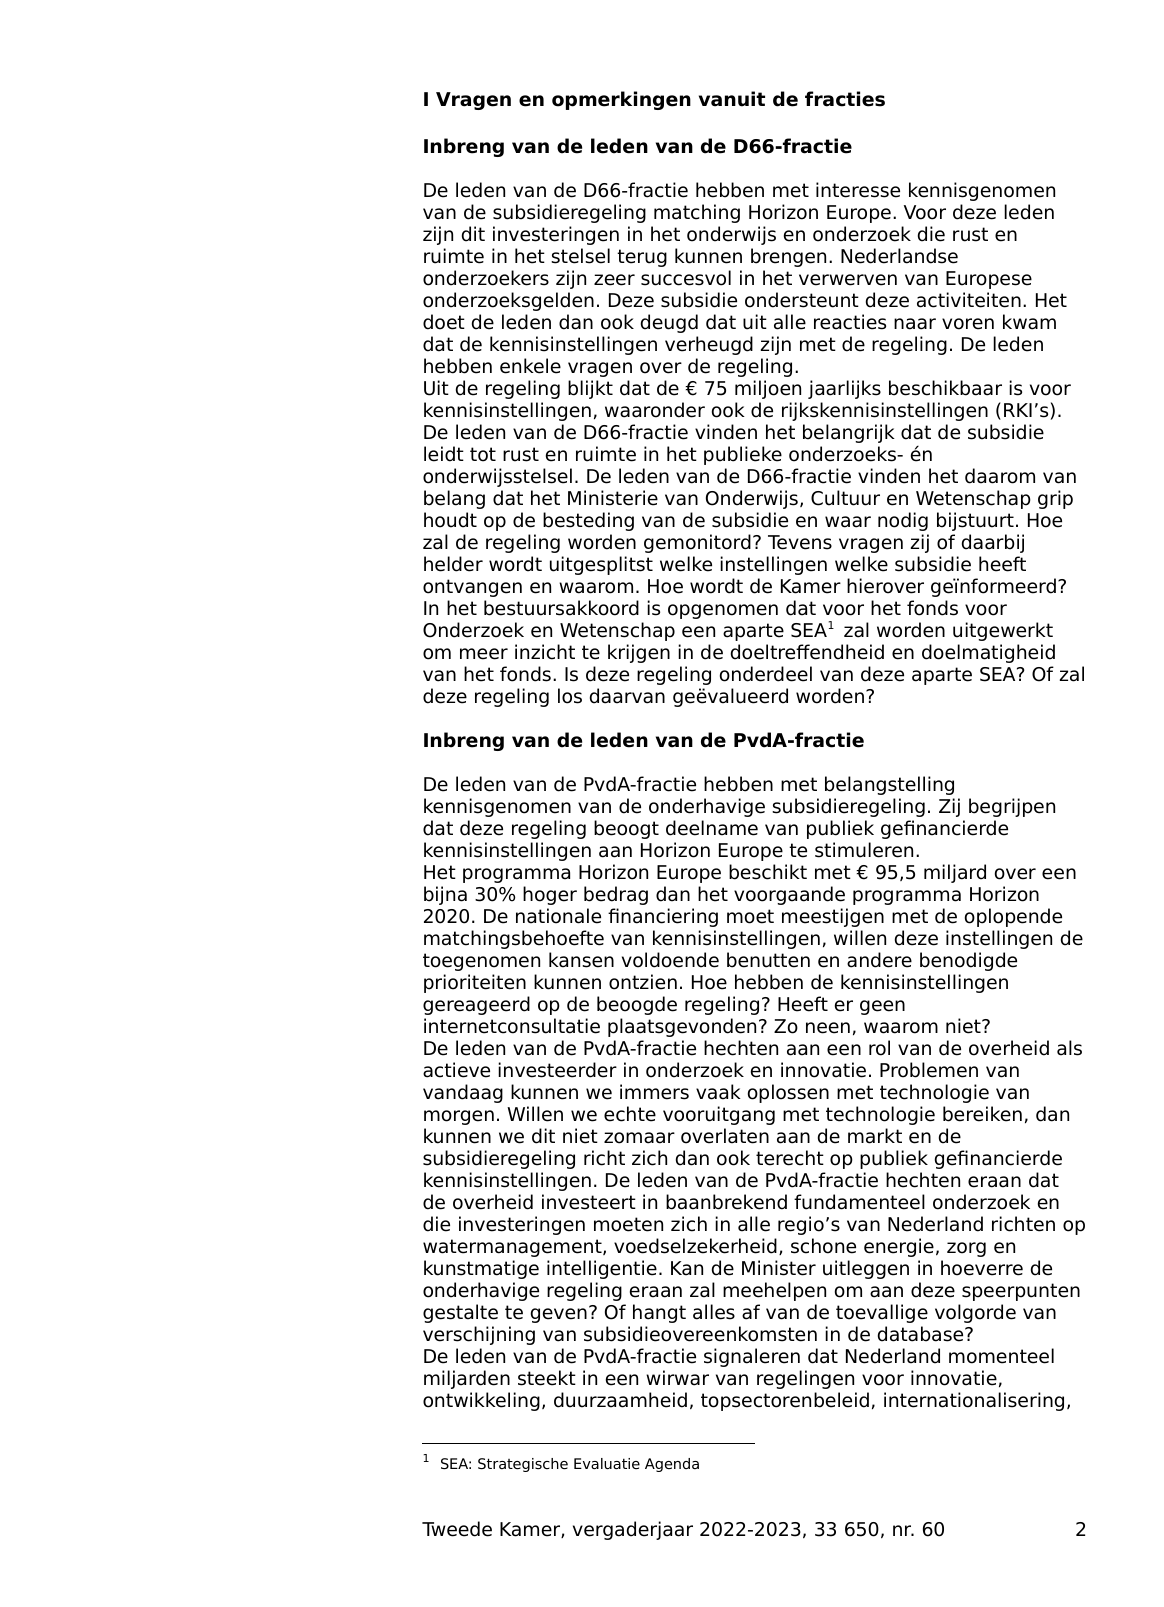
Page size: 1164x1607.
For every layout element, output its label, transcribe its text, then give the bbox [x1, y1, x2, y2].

text De leden van de PvdA-fractie hebben met belangstelling kennisgenomen van de onderhavige subsidieregeling. Zij begrijpen dat deze regeling beoogt deelname van publiek gefinancierde kennisinstellingen aan Horizon Europe te stimuleren. [422, 774, 1087, 862]
text In het bestuursakkoord is opgenomen dat voor het fonds voor Onderzoek en Wetenschap een aparte SEA zal worden uitgewerkt om meer inzicht te krijgen in de doeltreffendheid en doelmatigheid van het fonds. Is deze regeling onderdeel van deze aparte SEA? Of zal deze regeling los daarvan geëvalueerd worden? [422, 598, 1087, 708]
text SEA: Strategische Evaluatie Agenda [422, 1452, 1087, 1474]
text De leden van de PvdA-fractie hechten aan een rol van de overheid als actieve investeerder in onderzoek en innovatie. Problemen van vandaag kunnen we immers vaak oplossen met technologie van morgen. Willen we echte vooruitgang met technologie bereiken, dan kunnen we dit niet zomaar overlaten aan de markt en de subsidieregeling richt zich dan ook terecht op publiek gefinancierde kennisinstellingen. De leden van de PvdA-fractie hechten eraan dat de overheid investeert in baanbrekend fundamenteel onderzoek en die investeringen moeten zich in alle regio’s van Nederland richten op watermanagement, voedselzekerheid, schone energie, zorg en kunstmatige intelligentie. Kan de Minister uitleggen in hoeverre de onderhavige regeling eraan zal meehelpen om aan deze speerpunten gestalte te geven? Of hangt alles af van de toevallige volgorde van verschijning van subsidieovereenkomsten in de database? [422, 1038, 1087, 1346]
text De leden van de D66-fractie hebben met interesse kennisgenomen van de subsidieregeling matching Horizon Europe. Voor deze leden zijn dit investeringen in het onderwijs en onderzoek die rust en ruimte in het stelsel terug kunnen brengen. Nederlandse onderzoekers zijn zeer succesvol in het verwerven van Europese onderzoeksgelden. Deze subsidie ondersteunt deze activiteiten. Het doet de leden dan ook deugd dat uit alle reacties naar voren kwam dat de kennisinstellingen verheugd zijn met de regeling. De leden hebben enkele vragen over de regeling. [422, 180, 1087, 378]
subtitle Inbreng van de leden van de PvdA-fractie [422, 730, 1087, 752]
text Uit de regeling blijkt dat de € 75 miljoen jaarlijks beschikbaar is voor kennisinstellingen, waaronder ook de rijkskennisinstellingen (RKI’s). De leden van de D66-fractie vinden het belangrijk dat de subsidie leidt tot rust en ruimte in het publieke onderzoeks- én onderwijsstelsel. De leden van de D66-fractie vinden het daarom van belang dat het Ministerie van Onderwijs, Cultuur en Wetenschap grip houdt op de besteding van de subsidie en waar nodig bijstuurt. Hoe zal de regeling worden gemonitord? Tevens vragen zij of daarbij helder wordt uitgesplitst welke instellingen welke subsidie heeft ontvangen en waarom. Hoe wordt de Kamer hierover geïnformeerd? [422, 378, 1087, 598]
text Het programma Horizon Europe beschikt met € 95,5 miljard over een bijna 30% hoger bedrag dan het voorgaande programma Horizon 2020. De nationale financiering moet meestijgen met de oplopende matchingsbehoefte van kennisinstellingen, willen deze instellingen de toegenomen kansen voldoende benutten en andere benodigde prioriteiten kunnen ontzien. Hoe hebben de kennisinstellingen gereageerd op de beoogde regeling? Heeft er geen internetconsultatie plaatsgevonden? Zo neen, waarom niet? [422, 862, 1087, 1038]
subtitle I Vragen en opmerkingen vanuit de fracties [422, 89, 1087, 111]
text De leden van de PvdA-fractie signaleren dat Nederland momenteel miljarden steekt in een wirwar van regelingen voor innovatie, ontwikkeling, duurzaamheid, topsectorenbeleid, internationalisering, [422, 1346, 1087, 1411]
subtitle Inbreng van de leden van de D66-fractie [422, 136, 1087, 158]
